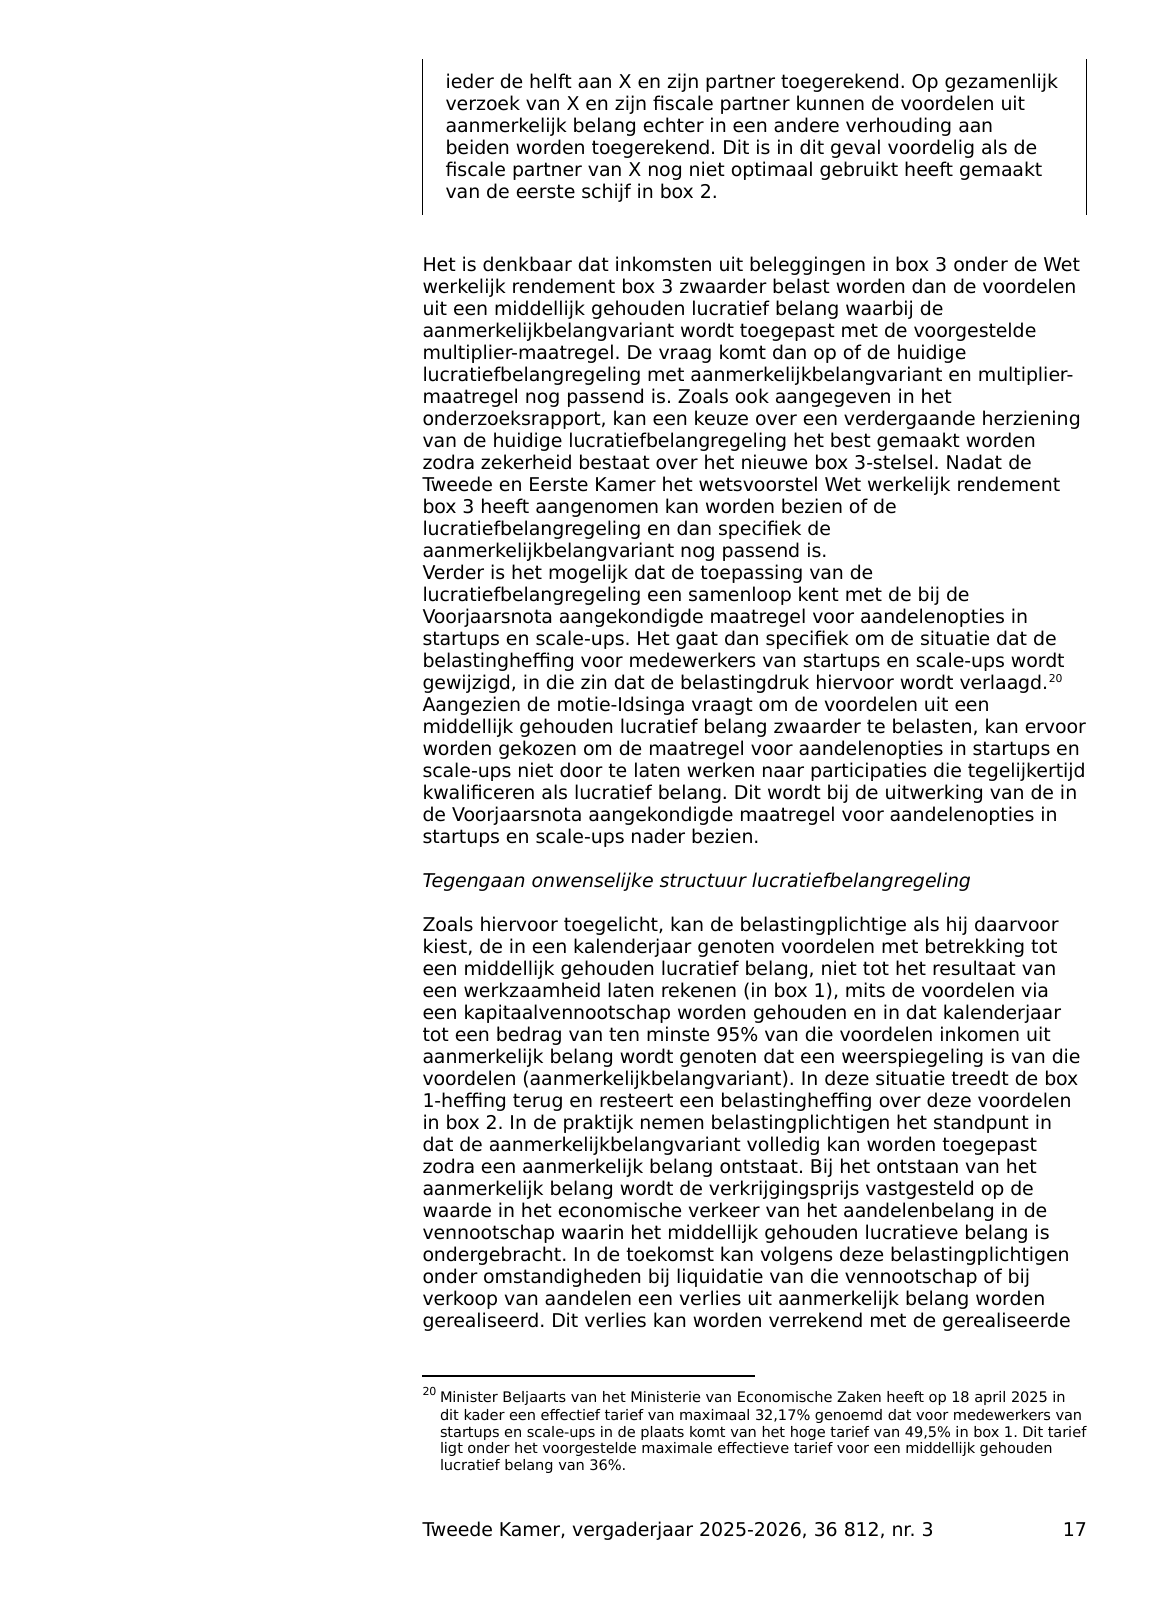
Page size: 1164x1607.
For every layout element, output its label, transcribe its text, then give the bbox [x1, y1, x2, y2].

table_header ieder de helft aan X en zijn partner toegerekend. Op gezamenlijk verzoek van X en zijn fiscale partner kunnen de voordelen uit aanmerkelijk belang echter in een andere verhouding aan beiden worden toegerekend. Dit is in dit geval voordelig als de fiscale partner van X nog niet optimaal gebruikt heeft gemaakt van de eerste schijf in box 2. [423, 59, 1086, 214]
subtitle Tegengaan onwenselijke structuur lucratiefbelangregeling [422, 870, 1087, 892]
text Het is denkbaar dat inkomsten uit beleggingen in box 3 onder de Wet werkelijk rendement box 3 zwaarder belast worden dan de voordelen uit een middellijk gehouden lucratief belang waarbij de aanmerkelijkbelangvariant wordt toegepast met de voorgestelde multiplier-maatregel. De vraag komt dan op of de huidige lucratiefbelangregeling met aanmerkelijkbelangvariant en multiplier-maatregel nog passend is. Zoals ook aangegeven in het onderzoeksrapport, kan een keuze over een verdergaande herziening van de huidige lucratiefbelangregeling het best gemaakt worden zodra zekerheid bestaat over het nieuwe box 3-stelsel. Nadat de Tweede en Eerste Kamer het wetsvoorstel Wet werkelijk rendement box 3 heeft aangenomen kan worden bezien of de lucratiefbelangregeling en dan specifiek de aanmerkelijkbelangvariant nog passend is. [422, 254, 1087, 562]
text Minister Beljaarts van het Ministerie van Economische Zaken heeft op 18 april 2025 in dit kader een effectief tarief van maximaal 32,17% genoemd dat voor medewerkers van startups en scale-ups in de plaats komt van het hoge tarief van 49,5% in box 1. Dit tarief ligt onder het voorgestelde maximale effectieve tarief voor een middellijk gehouden lucratief belang van 36%. [422, 1385, 1087, 1474]
text Zoals hiervoor toegelicht, kan de belastingplichtige als hij daarvoor kiest, de in een kalenderjaar genoten voordelen met betrekking tot een middellijk gehouden lucratief belang, niet tot het resultaat van een werkzaamheid laten rekenen (in box 1), mits de voordelen via een kapitaalvennootschap worden gehouden en in dat kalenderjaar tot een bedrag van ten minste 95% van die voordelen inkomen uit aanmerkelijk belang wordt genoten dat een weerspiegeling is van die voordelen (aanmerkelijkbelangvariant). In deze situatie treedt de box 1-heffing terug en resteert een belastingheffing over deze voordelen in box 2. In de praktijk nemen belastingplichtigen het standpunt in dat de aanmerkelijkbelangvariant volledig kan worden toegepast zodra een aanmerkelijk belang ontstaat. Bij het ontstaan van het aanmerkelijk belang wordt de verkrijgingsprijs vastgesteld op de waarde in het economische verkeer van het aandelenbelang in de vennootschap waarin het middellijk gehouden lucratieve belang is ondergebracht. In de toekomst kan volgens deze belastingplichtigen onder omstandigheden bij liquidatie van die vennootschap of bij verkoop van aandelen een verlies uit aanmerkelijk belang worden gerealiseerd. Dit verlies kan worden verrekend met de gerealiseerde [422, 914, 1087, 1332]
text Verder is het mogelijk dat de toepassing van de lucratiefbelangregeling een samenloop kent met de bij de Voorjaarsnota aangekondigde maatregel voor aandelenopties in startups en scale-ups. Het gaat dan specifiek om de situatie dat de belastingheffing voor medewerkers van startups en scale-ups wordt gewijzigd, in die zin dat de belastingdruk hiervoor wordt verlaagd. Aangezien de motie-Idsinga vraagt om de voordelen uit een middellijk gehouden lucratief belang zwaarder te belasten, kan ervoor worden gekozen om de maatregel voor aandelenopties in startups en scale-ups niet door te laten werken naar participaties die tegelijkertijd kwalificeren als lucratief belang. Dit wordt bij de uitwerking van de in de Voorjaarsnota aangekondigde maatregel voor aandelenopties in startups en scale-ups nader bezien. [422, 562, 1087, 848]
